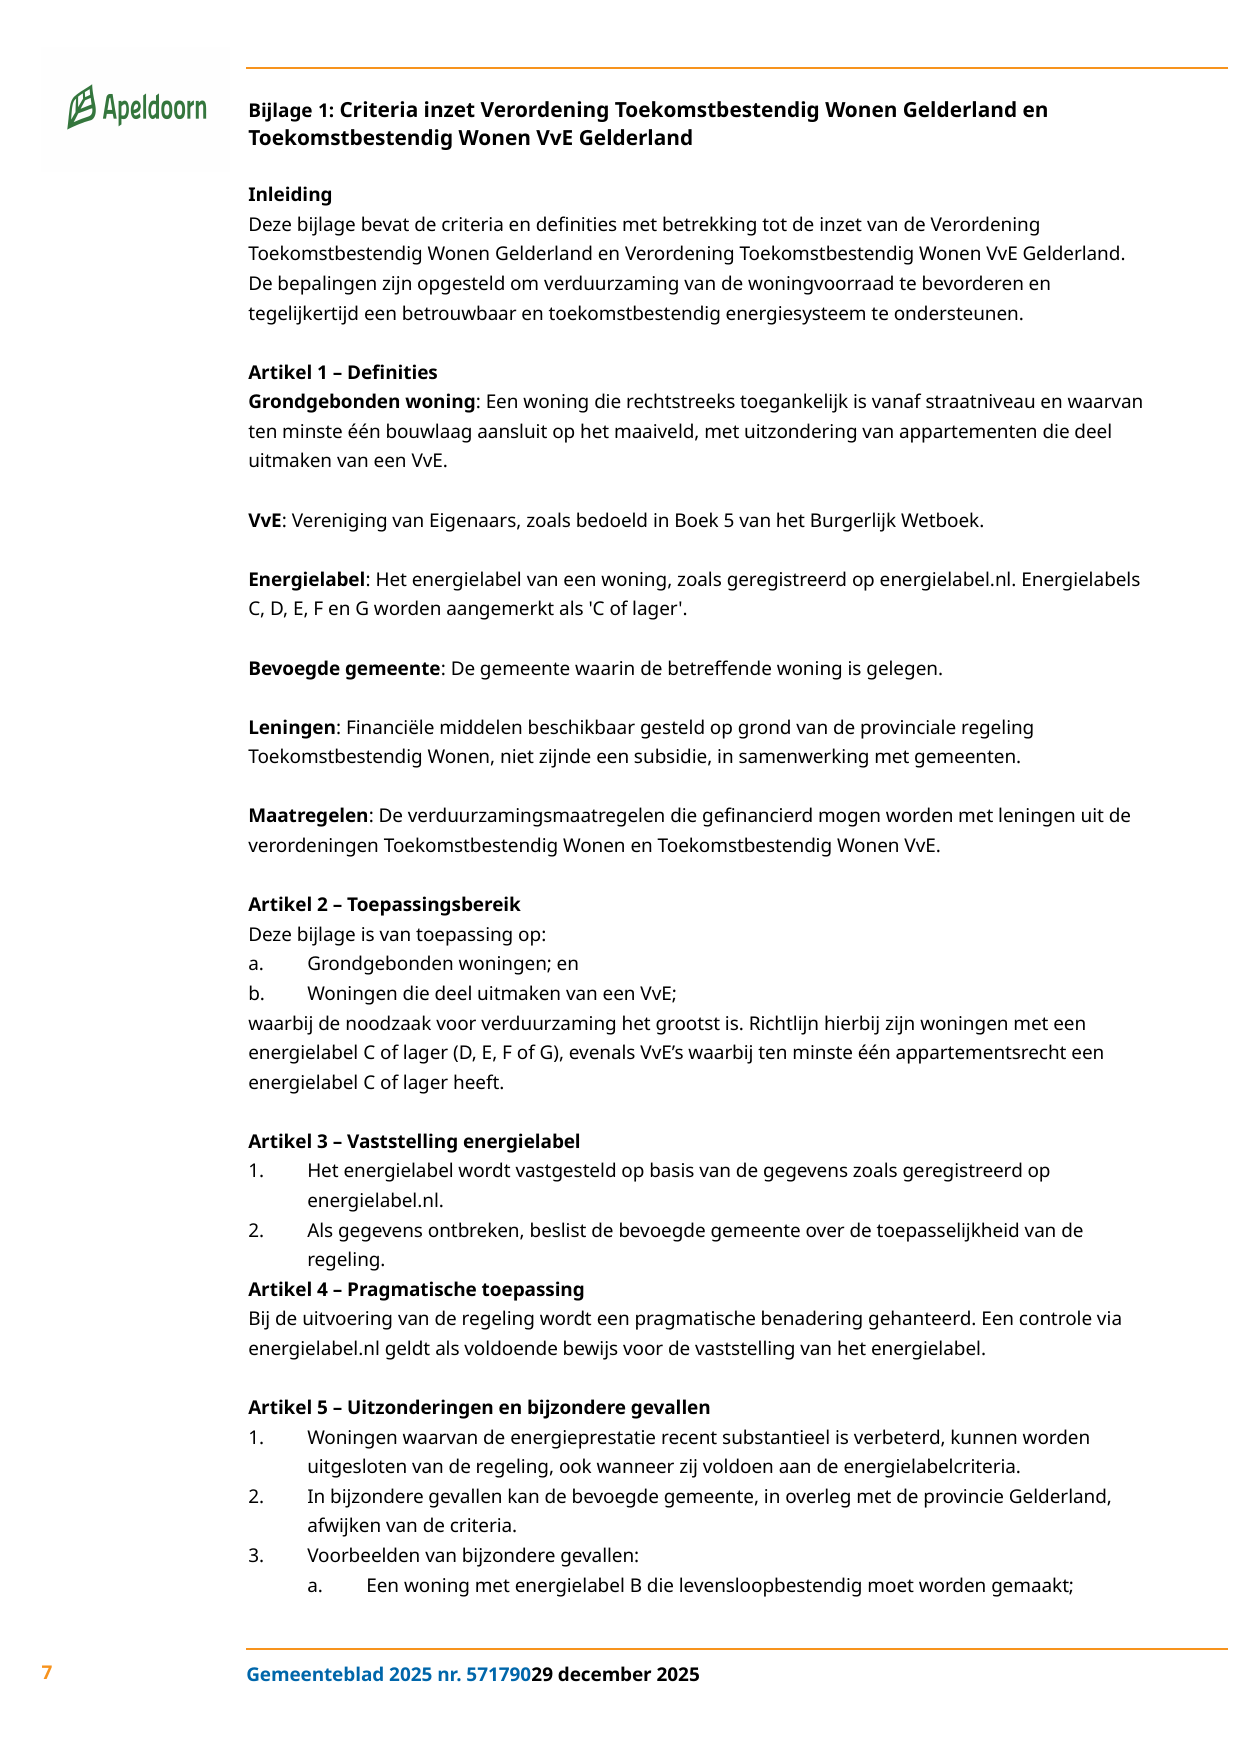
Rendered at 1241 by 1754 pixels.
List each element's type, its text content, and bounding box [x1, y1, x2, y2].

list Als gegevens ontbreken, beslist de bevoegde gemeente over de toepasselijkheid van de regeling. [248, 1217, 1152, 1272]
text Grondgebonden woning: Een woning die rechtstreeks toegankelijk is vanaf straatniveau en waarvan ten minste één bouwlaag aansluit op het maaiveld, met uitzondering van appartementen die deel uitmaken van een VvE. [248, 388, 1152, 473]
text Toekomstbestendig Wonen Gelderland en Verordening Toekomstbestendig Wonen VvE Gelderland. De bepalingen zijn opgesteld om verduurzaming van de woningvoorraad te bevorderen en tegelijkertijd een betrouwbaar en toekomstbestendig energiesysteem te ondersteunen. [248, 241, 1152, 325]
text Inleiding [248, 181, 1152, 207]
text Deze bijlage is van toepassing op: [248, 921, 1152, 947]
text VvE: Vereniging van Eigenaars, zoals bedoeld in Boek 5 van het Burgerlijk Wetboek. [248, 507, 1152, 532]
text waarbij de noodzaak voor verduurzaming het grootst is. Richtlijn hierbij zijn woningen met een energielabel C of lager (D, E, F of G), evenals VvE’s waarbij ten minste één appartementsrecht een energielabel C of lager heeft. [248, 1010, 1152, 1094]
text Bevoegde gemeente: De gemeente waarin de betreffende woning is gelegen. [248, 655, 1152, 680]
list Voorbeelden van bijzondere gevallen: [248, 1542, 1152, 1568]
list Woningen waarvan de energieprestatie recent substantieel is verbeterd, kunnen worden uitgesloten van de regeling, ook wanneer zij voldoen aan de energielabelcriteria. [248, 1424, 1152, 1479]
text Bijlage 1: Criteria inzet Verordening Toekomstbestendig Wonen Gelderland en Toekomstbestendig Wonen VvE Gelderland [248, 95, 1152, 152]
text Leningen: Financiële middelen beschikbaar gesteld op grond van de provinciale regeling Toekomstbestendig Wonen, niet zijnde een subsidie, in samenwerking met gemeenten. [248, 714, 1152, 769]
text Artikel 3 – Vaststelling energielabel [248, 1128, 1152, 1154]
text Artikel 1 – Definities [248, 359, 1152, 384]
text Artikel 2 – Toepassingsbereik [248, 891, 1152, 917]
text Maatregelen: De verduurzamingsmaatregelen die gefinancierd mogen worden met leningen uit de verordeningen Toekomstbestendig Wonen en Toekomstbestendig Wonen VvE. [248, 803, 1152, 858]
text Bij de uitvoering van de regeling wordt een pragmatische benadering gehanteerd. Een controle via energielabel.nl geldt als voldoende bewijs voor de vaststelling van het energielabel. [248, 1306, 1152, 1361]
text Deze bijlage bevat de criteria en definities met betrekking tot de inzet van de Verordening [248, 211, 1152, 237]
list Een woning met energielabel B die levensloopbestendig moet worden gemaakt; [307, 1572, 1152, 1597]
text Artikel 4 – Pragmatische toepassing [248, 1276, 1152, 1302]
list Het energielabel wordt vastgesteld op basis van de gegevens zoals geregistreerd op energielabel.nl. [248, 1158, 1152, 1213]
text Artikel 5 – Uitzonderingen en bijzondere gevallen [248, 1394, 1152, 1420]
picture [41, 47, 231, 172]
text Energielabel: Het energielabel van een woning, zoals geregistreerd op energielabel.nl. Energielabels C, D, E, F en G worden aangemerkt als 'C of lager'. [248, 566, 1152, 621]
list Woningen die deel uitmaken van een VvE; [248, 980, 1152, 1006]
list Grondgebonden woningen; en [248, 951, 1152, 976]
list In bijzondere gevallen kan de bevoegde gemeente, in overleg met de provincie Gelderland, afwijken van de criteria. [248, 1483, 1152, 1538]
